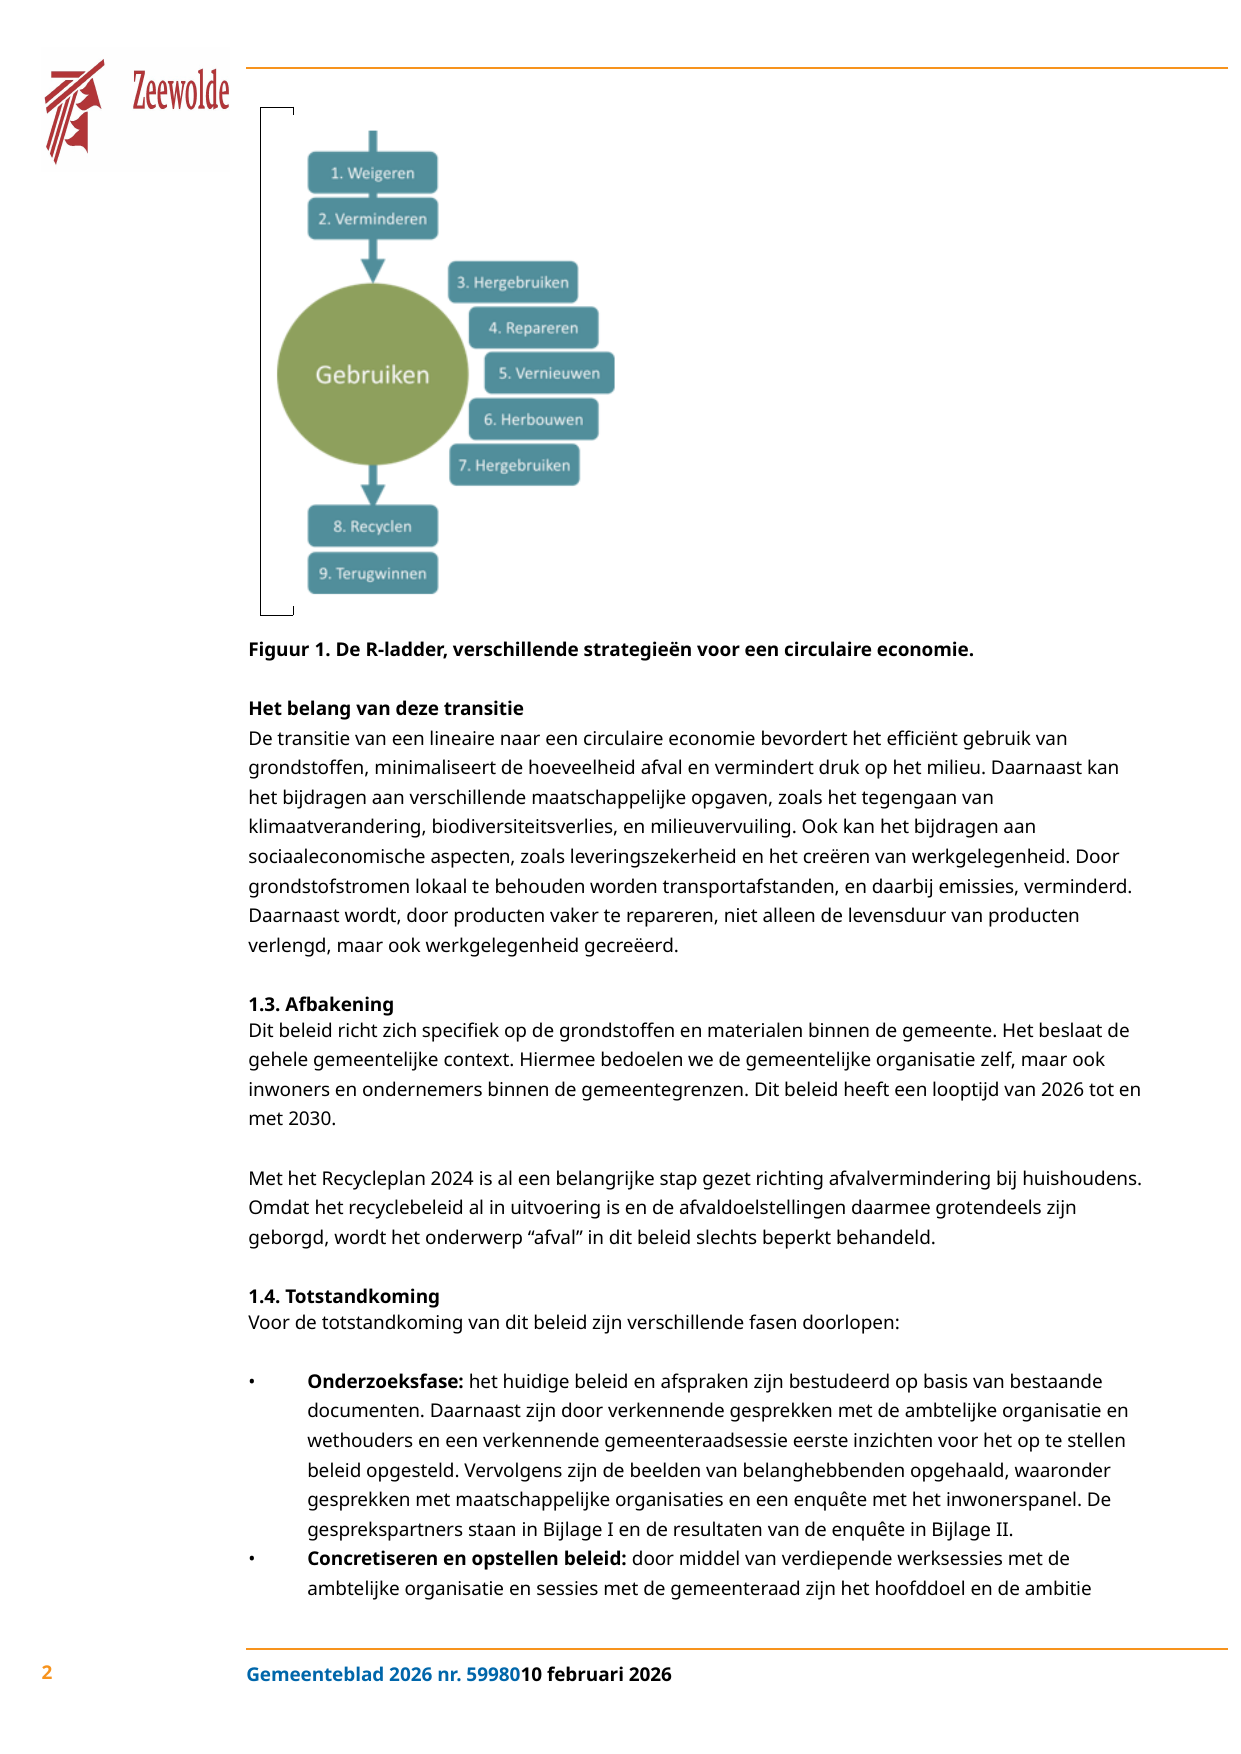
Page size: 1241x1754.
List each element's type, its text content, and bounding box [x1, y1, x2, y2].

text 1.3. Afbakening [248, 991, 1152, 1017]
list Concretiseren en opstellen beleid: door middel van verdiepende werksessies met de ambtelijke organisatie en sessies met de gemeenteraad zijn het hoofddoel en de ambitie [248, 1546, 1152, 1601]
text Het belang van deze transitie [248, 695, 1152, 721]
text 1.4. Totstandkoming [248, 1283, 1152, 1309]
text Met het Recycleplan 2024 is al een belangrijke stap gezet richting afvalvermindering bij huishoudens. Omdat het recyclebeleid al in uitvoering is en de afvaldoelstellingen daarmee grotendeels zijn geborgd, wordt het onderwerp “afval” in dit beleid slechts beperkt behandeld. [248, 1165, 1152, 1250]
picture [41, 47, 231, 172]
text Figuur 1. De R-ladder, verschillende strategieën voor een circulaire economie. [248, 636, 1152, 662]
list Onderzoeksfase: het huidige beleid en afspraken zijn bestudeerd op basis van bestaande documenten. Daarnaast zijn door verkennende gesprekken met de ambtelijke organisatie en wethouders en een verkennende gemeenteraadsessie eerste inzichten voor het op te stellen beleid opgesteld. Vervolgens zijn de beelden van belanghebbenden opgehaald, waaronder gesprekken met maatschappelijke organisaties en een enquête met het inwonerspanel. De gesprekspartners staan in Bijlage I en de resultaten van de enquête in Bijlage II. [248, 1368, 1152, 1542]
picture [268, 115, 624, 606]
text Dit beleid richt zich specifiek op de grondstoffen en materialen binnen de gemeente. Het beslaat de gehele gemeentelijke context. Hiermee bedoelen we de gemeentelijke organisatie zelf, maar ook inwoners en ondernemers binnen de gemeentegrenzen. Dit beleid heeft een looptijd van 2026 tot en met 2030. [248, 1017, 1152, 1131]
text Voor de totstandkoming van dit beleid zijn verschillende fasen doorlopen: [248, 1309, 1152, 1334]
text De transitie van een lineaire naar een circulaire economie bevordert het efficiënt gebruik van grondstoffen, minimaliseert de hoeveelheid afval en vermindert druk op het milieu. Daarnaast kan het bijdragen aan verschillende maatschappelijke opgaven, zoals het tegengaan van klimaatverandering, biodiversiteitsverlies, en milieuvervuiling. Ook kan het bijdragen aan sociaaleconomische aspecten, zoals leveringszekerheid en het creëren van werkgelegenheid. Door grondstofstromen lokaal te behouden worden transportafstanden, en daarbij emissies, verminderd. Daarnaast wordt, door producten vaker te repareren, niet alleen de levensduur van producten verlengd, maar ook werkgelegenheid gecreëerd. [248, 725, 1152, 958]
